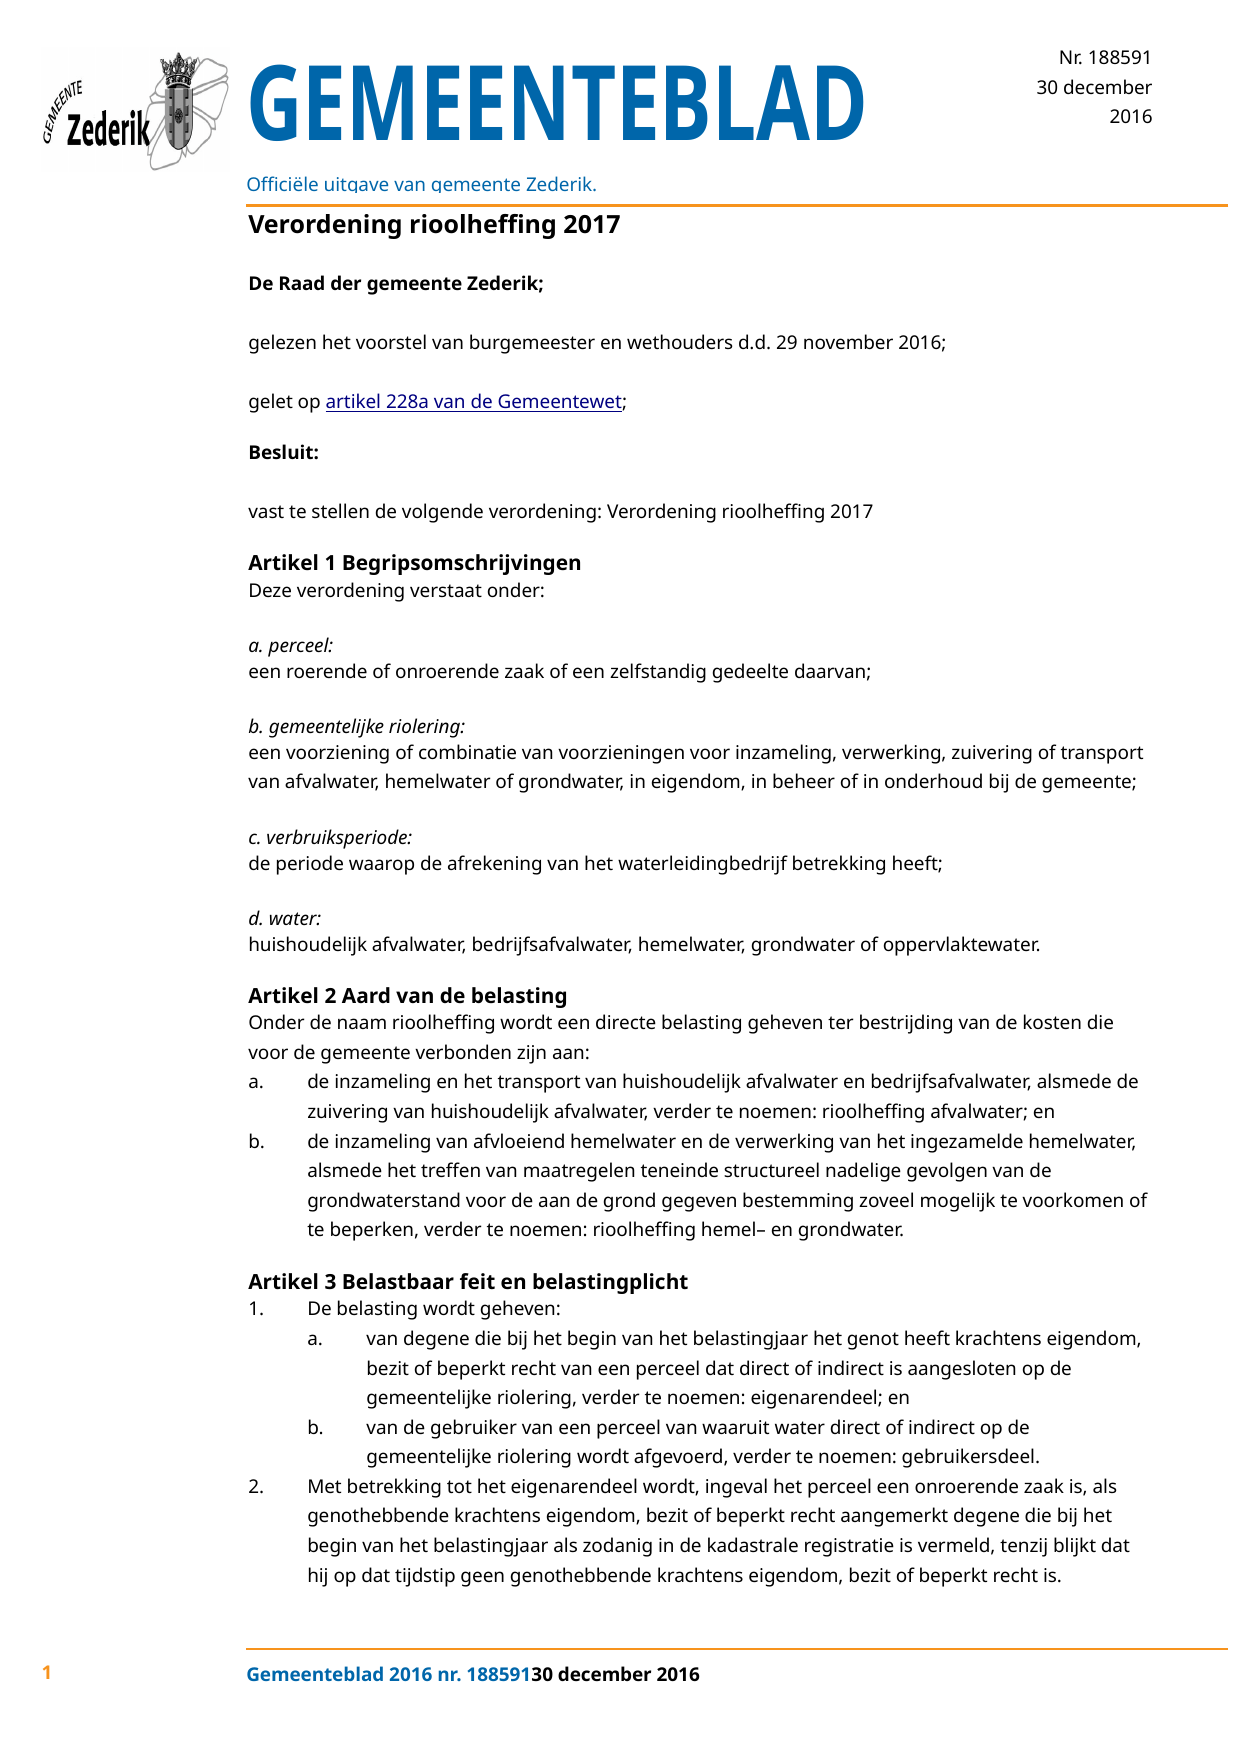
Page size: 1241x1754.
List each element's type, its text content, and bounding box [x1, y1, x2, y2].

text Verordening rioolheffing 2017 [248, 207, 1152, 241]
text een roerende of onroerende zaak of een zelfstandig gedeelte daarvan; [248, 658, 1152, 684]
text Onder de naam rioolheffing wordt een directe belasting geheven ter bestrijding van de kosten die voor de gemeente verbonden zijn aan: [248, 1009, 1152, 1065]
text Artikel 2 Aard van de belasting [248, 981, 1152, 1009]
text Besluit: [248, 439, 1152, 465]
text a. perceel: [248, 632, 1152, 658]
list De belasting wordt geheven: [248, 1296, 1152, 1321]
list van degene die bij het begin van het belastingjaar het genot heeft krachtens eigendom, bezit of beperkt recht van een perceel dat direct of indirect is aangesloten op de gemeentelijke riolering, verder te noemen: eigenarendeel; en [307, 1325, 1152, 1410]
text huishoudelijk afvalwater, bedrijfsafvalwater, hemelwater, grondwater of oppervlaktewater. [248, 931, 1152, 956]
text b. gemeentelijke riolering: [248, 713, 1152, 739]
picture [41, 47, 231, 172]
list de inzameling van afvloeiend hemelwater en de verwerking van het ingezamelde hemelwater, alsmede het treffen van maatregelen teneinde structureel nadelige gevolgen van de grondwaterstand voor de aan de grond gegeven bestemming zoveel mogelijk te voorkomen of te beperken, verder te noemen: rioolheffing hemel– en grondwater. [248, 1128, 1152, 1242]
list de inzameling en het transport van huishoudelijk afvalwater en bedrijfsafvalwater, alsmede de zuivering van huishoudelijk afvalwater, verder te noemen: rioolheffing afvalwater; en [248, 1069, 1152, 1124]
list Met betrekking tot het eigenarendeel wordt, ingeval het perceel een onroerende zaak is, als genothebbende krachtens eigendom, bezit of beperkt recht aangemerkt degene die bij het begin van het belastingjaar als zodanig in de kadastrale registratie is vermeld, tenzij blijkt dat hij op dat tijdstip geen genothebbende krachtens eigendom, bezit of beperkt recht is. [248, 1473, 1152, 1587]
text De Raad der gemeente Zederik; [248, 270, 1152, 296]
text de periode waarop de afrekening van het waterleidingbedrijf betrekking heeft; [248, 850, 1152, 875]
text Artikel 3 Belastbaar feit en belastingplicht [248, 1267, 1152, 1296]
text gelezen het voorstel van burgemeester en wethouders d.d. 29 november 2016; [248, 329, 1152, 355]
text Artikel 1 Begripsomschrijvingen [248, 548, 1152, 577]
text vast te stellen de volgende verordening: Verordening rioolheffing 2017 [248, 498, 1152, 524]
list van de gebruiker van een perceel van waaruit water direct of indirect op de gemeentelijke riolering wordt afgevoerd, verder te noemen: gebruikersdeel. [307, 1414, 1152, 1469]
text Deze verordening verstaat onder: [248, 577, 1152, 603]
text c. verbruiksperiode: [248, 824, 1152, 850]
text gelet op artikel 228a van de Gemeentewet; [248, 389, 1152, 414]
text d. water: [248, 905, 1152, 931]
text een voorziening of combinatie van voorzieningen voor inzameling, verwerking, zuivering of transport van afvalwater, hemelwater of grondwater, in eigendom, in beheer of in onderhoud bij de gemeente; [248, 739, 1152, 794]
